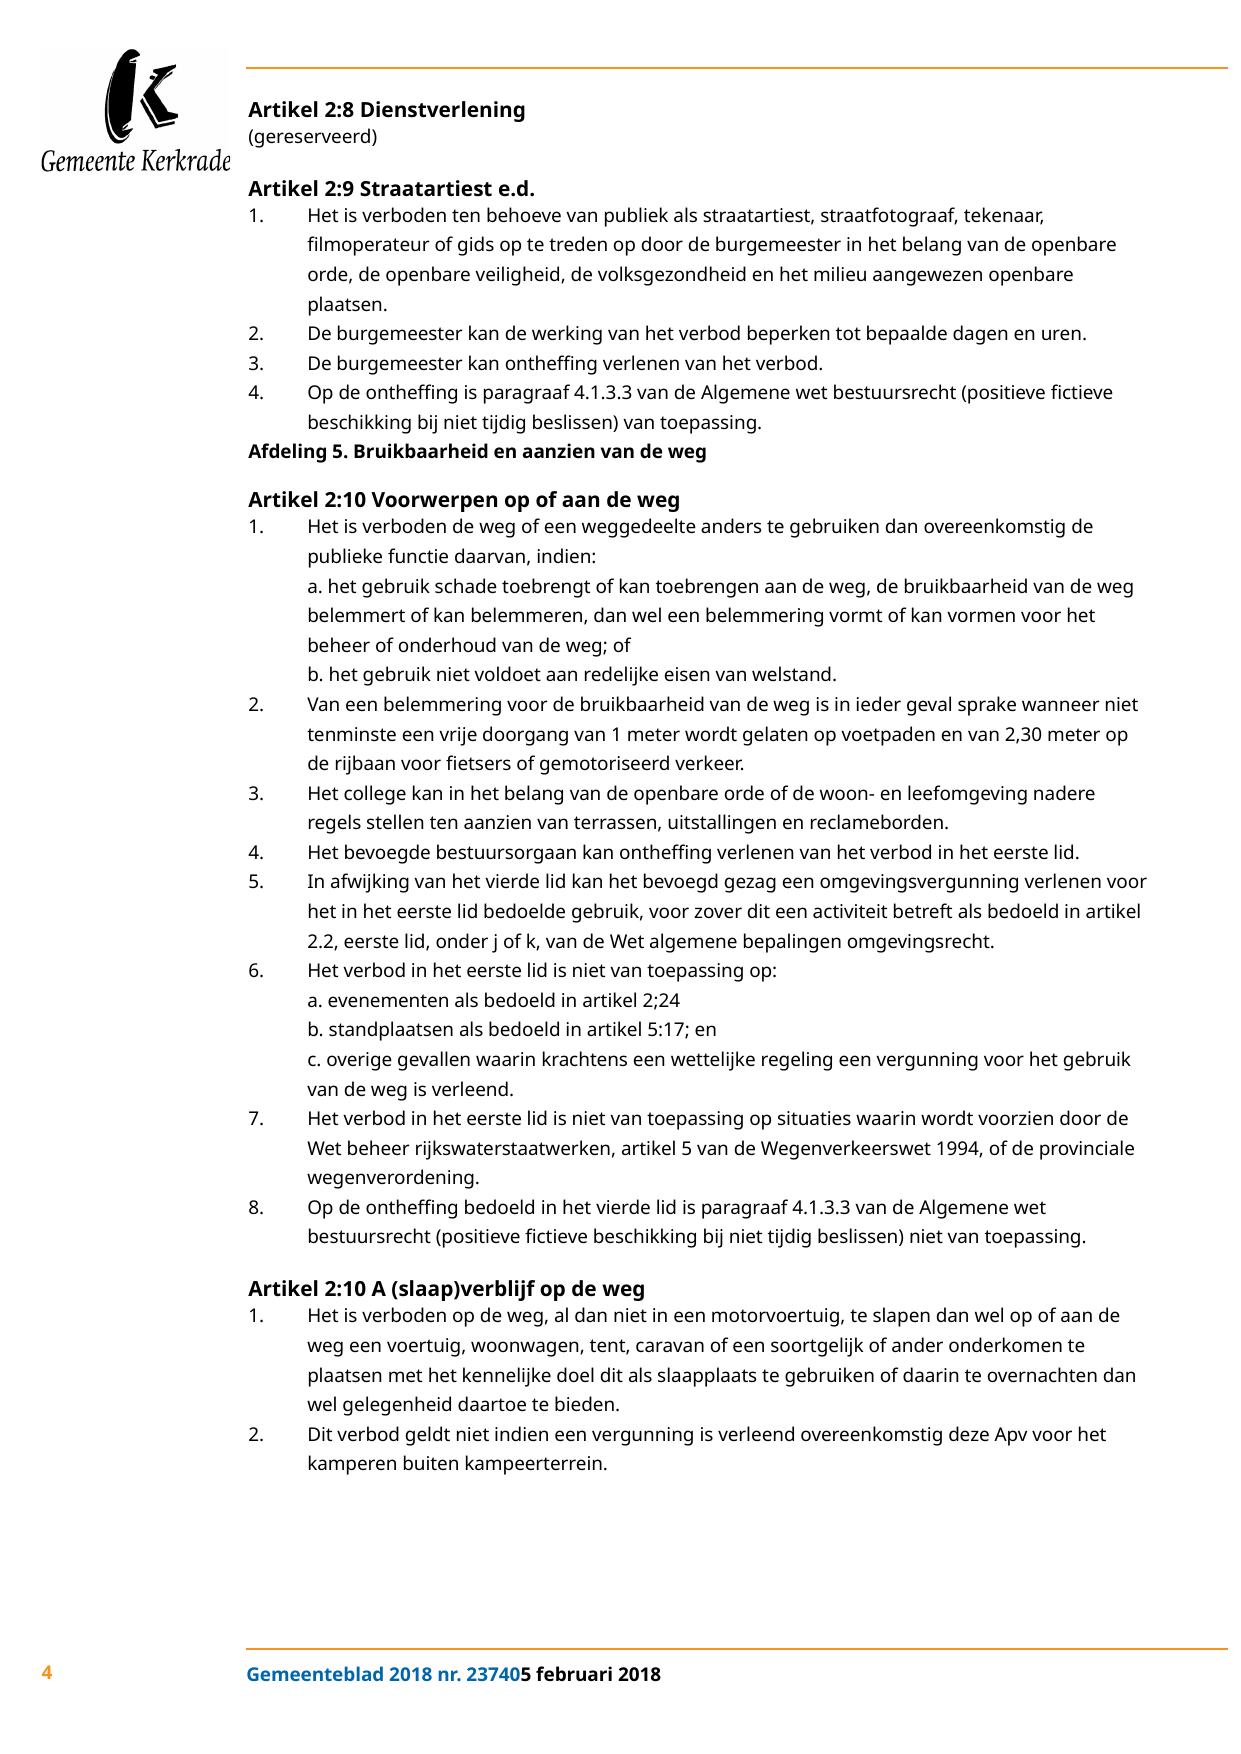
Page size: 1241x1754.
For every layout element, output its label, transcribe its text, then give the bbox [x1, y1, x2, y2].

text Artikel 2:10 A (slaap)verblijf op de weg [248, 1274, 1152, 1303]
list Van een belemmering voor de bruikbaarheid van de weg is in ieder geval sprake wanneer niet tenminste een vrije doorgang van 1 meter wordt gelaten op voetpaden en van 2,30 meter op de rijbaan voor fietsers of gemotoriseerd verkeer. [248, 691, 1152, 776]
text Artikel 2:8 Dienstverlening [248, 95, 1152, 123]
list De burgemeester kan ontheffing verlenen van het verbod. [248, 350, 1152, 376]
list Het verbod in het eerste lid is niet van toepassing op: [248, 957, 1152, 983]
text Artikel 2:9 Straatartiest e.d. [248, 174, 1152, 202]
list Dit verbod geldt niet indien een vergunning is verleend overeenkomstig deze Apv voor het kamperen buiten kampeerterrein. [248, 1421, 1152, 1476]
list b. het gebruik niet voldoet aan redelijke eisen van welstand. [248, 662, 1152, 687]
list Op de ontheffing is paragraaf 4.1.3.3 van de Algemene wet bestuursrecht (positieve fictieve beschikking bij niet tijdig beslissen) van toepassing. [248, 379, 1152, 435]
list Op de ontheffing bedoeld in het vierde lid is paragraaf 4.1.3.3 van de Algemene wet bestuursrecht (positieve fictieve beschikking bij niet tijdig beslissen) niet van toepassing. [248, 1194, 1152, 1249]
list In afwijking van het vierde lid kan het bevoegd gezag een omgevingsvergunning verlenen voor het in het eerste lid bedoelde gebruik, voor zover dit een activiteit betreft als bedoeld in artikel 2.2, eerste lid, onder j of k, van de Wet algemene bepalingen omgevingsrecht. [248, 869, 1152, 954]
text (gereserveerd) [248, 123, 1152, 149]
text Artikel 2:10 Voorwerpen op of aan de weg [248, 485, 1152, 514]
list c. overige gevallen waarin krachtens een wettelijke regeling een vergunning voor het gebruik van de weg is verleend. [248, 1046, 1152, 1102]
list a. het gebruik schade toebrengt of kan toebrengen aan de weg, de bruikbaarheid van de weg belemmert of kan belemmeren, dan wel een belemmering vormt of kan vormen voor het beheer of onderhoud van de weg; of [248, 573, 1152, 658]
list b. standplaatsen als bedoeld in artikel 5:17; en [248, 1017, 1152, 1042]
picture [41, 47, 231, 172]
list De burgemeester kan de werking van het verbod beperken tot bepaalde dagen en uren. [248, 320, 1152, 346]
list Het is verboden op de weg, al dan niet in een motorvoertuig, te slapen dan wel op of aan de weg een voertuig, woonwagen, tent, caravan of een soortgelijk of ander onderkomen te plaatsen met het kennelijke doel dit als slaapplaats te gebruiken of daarin te overnachten dan wel gelegenheid daartoe te bieden. [248, 1303, 1152, 1417]
list Het verbod in het eerste lid is niet van toepassing op situaties waarin wordt voorzien door de Wet beheer rijkswaterstaatwerken, artikel 5 van de Wegenverkeerswet 1994, of de provinciale wegenverordening. [248, 1105, 1152, 1190]
list a. evenementen als bedoeld in artikel 2;24 [248, 987, 1152, 1013]
list Het bevoegde bestuursorgaan kan ontheffing verlenen van het verbod in het eerste lid. [248, 839, 1152, 865]
text Afdeling 5. Bruikbaarheid en aanzien van de weg [248, 439, 1152, 464]
list Het is verboden de weg of een weggedeelte anders te gebruiken dan overeenkomstig de publieke functie daarvan, indien: [248, 514, 1152, 569]
list Het is verboden ten behoeve van publiek als straatartiest, straatfotograaf, tekenaar, filmoperateur of gids op te treden op door de burgemeester in het belang van de openbare orde, de openbare veiligheid, de volksgezondheid en het milieu aangewezen openbare plaatsen. [248, 202, 1152, 317]
list Het college kan in het belang van de openbare orde of de woon- en leefomgeving nadere regels stellen ten aanzien van terrassen, uitstallingen en reclameborden. [248, 780, 1152, 835]
